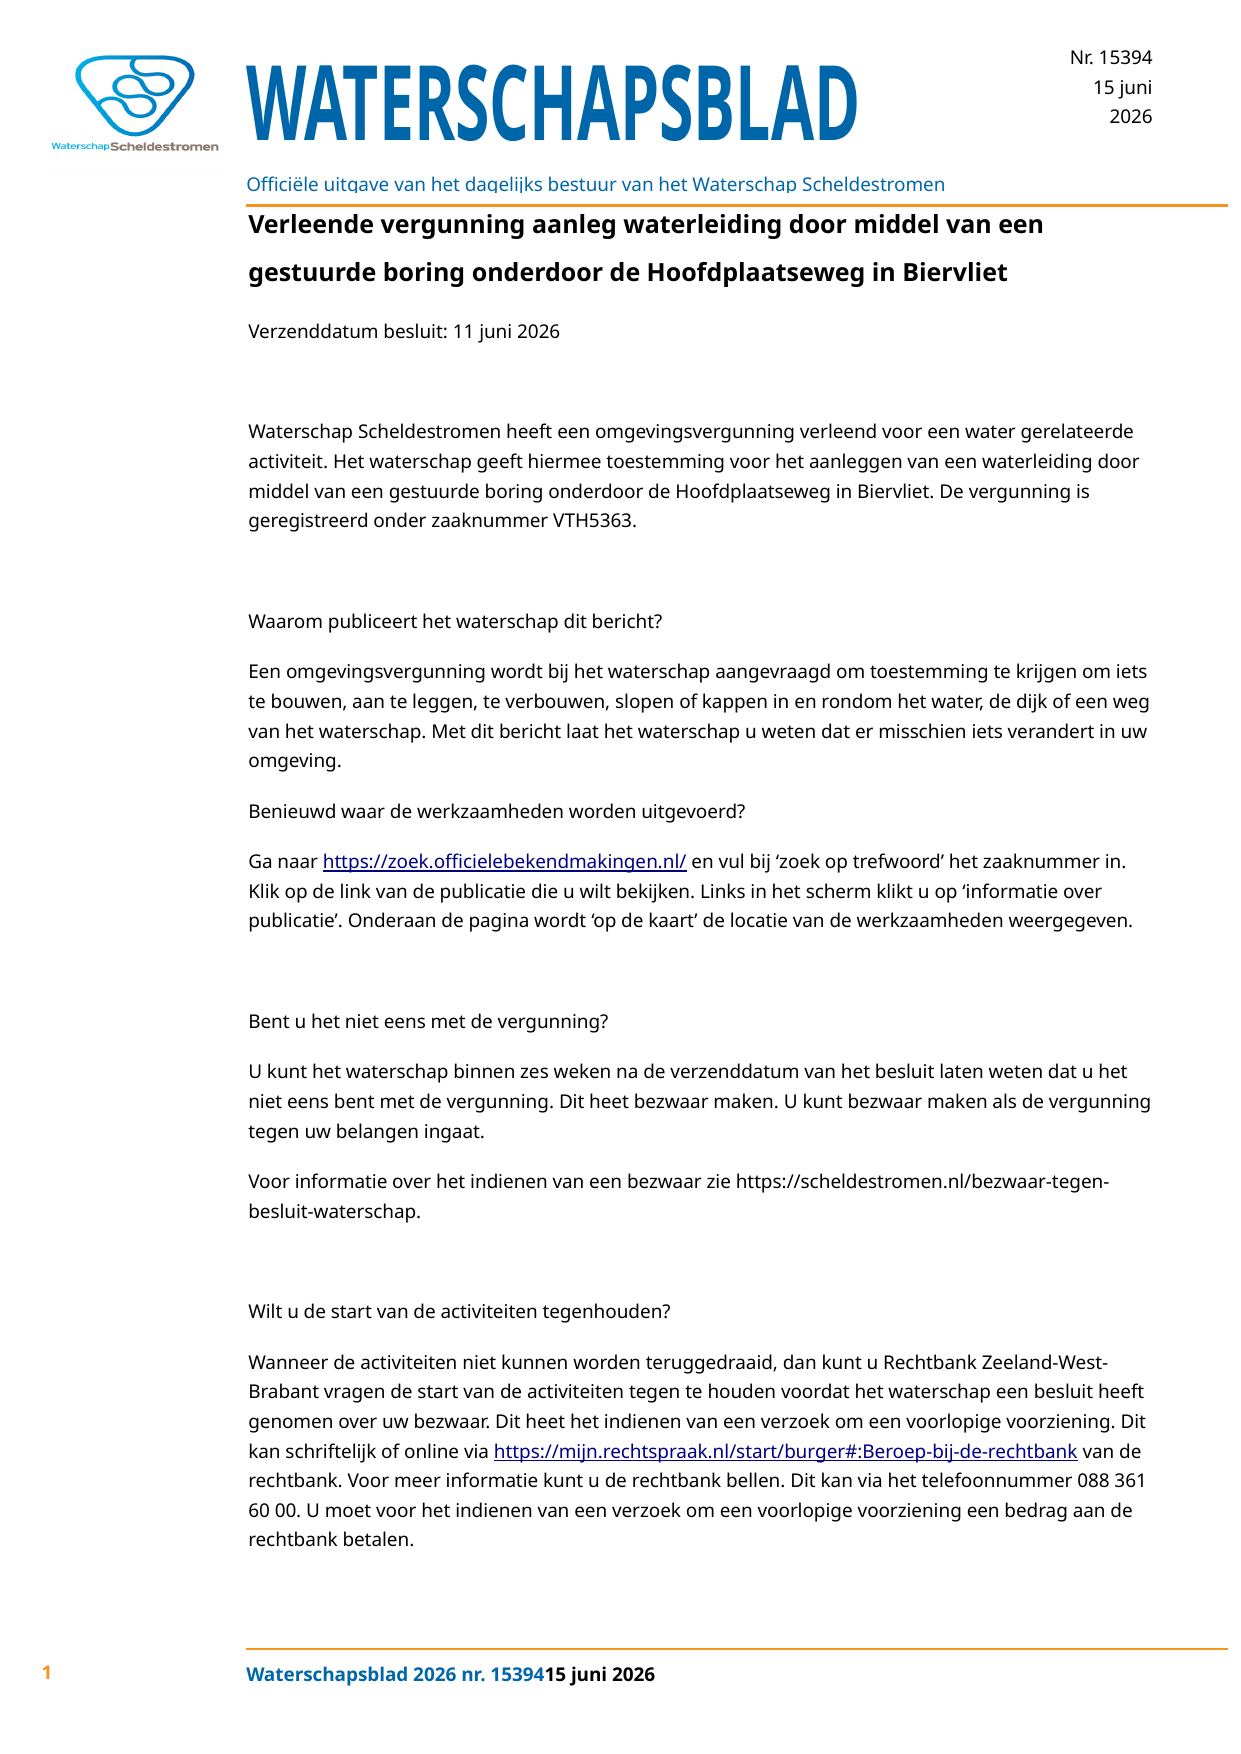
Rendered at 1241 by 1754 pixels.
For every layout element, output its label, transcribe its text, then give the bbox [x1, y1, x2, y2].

text Wanneer de activiteiten niet kunnen worden teruggedraaid, dan kunt u Rechtbank Zeeland-West-Brabant vragen de start van de activiteiten tegen te houden voordat het waterschap een besluit heeft genomen over uw bezwaar. Dit heet het indienen van een verzoek om een voorlopige voorziening. Dit kan schriftelijk of online via https://mijn.rechtspraak.nl/start/burger#:Beroep-bij-de-rechtbank van de rechtbank. Voor meer informatie kunt u de rechtbank bellen. Dit kan via het telefoonnummer 088 361 60 00. U moet voor het indienen van een verzoek om een voorlopige voorziening een bedrag aan de rechtbank betalen. [248, 1349, 1152, 1552]
text Wilt u de start van de activiteiten tegenhouden? [248, 1299, 1152, 1324]
text Verleende vergunning aanleg waterleiding door middel van een gestuurde boring onderdoor de Hoofdplaatseweg in Biervliet [248, 207, 1152, 288]
text Voor informatie over het indienen van een bezwaar zie https://scheldestromen.nl/bezwaar-tegen-besluit-waterschap. [248, 1168, 1152, 1224]
text Een omgevingsvergunning wordt bij het waterschap aangevraagd om toestemming te krijgen om iets te bouwen, aan te leggen, te verbouwen, slopen of kappen in en rondom het water, de dijk of een weg van het waterschap. Met dit bericht laat het waterschap u weten dat er misschien iets verandert in uw omgeving. [248, 659, 1152, 773]
text Waterschap Scheldestromen heeft een omgevingsvergunning verleend voor een water gerelateerde activiteit. Het waterschap geeft hiermee toestemming voor het aanleggen van een waterleiding door middel van een gestuurde boring onderdoor de Hoofdplaatseweg in Biervliet. De vergunning is geregistreerd onder zaaknummer VTH5363. [248, 419, 1152, 533]
text Benieuwd waar de werkzaamheden worden uitgevoerd? [248, 798, 1152, 824]
text Waarom publiceert het waterschap dit bericht? [248, 608, 1152, 634]
text U kunt het waterschap binnen zes weken na de verzenddatum van het besluit laten weten dat u het niet eens bent met de vergunning. Dit heet bezwaar maken. U kunt bezwaar maken als de vergunning tegen uw belangen ingaat. [248, 1059, 1152, 1144]
text Verzenddatum besluit: 11 juni 2026 [248, 318, 1152, 344]
picture [41, 47, 231, 172]
text Ga naar https://zoek.officielebekendmakingen.nl/ en vul bij ‘zoek op trefwoord’ het zaaknummer in. Klik op de link van de publicatie die u wilt bekijken. Links in het scherm klikt u op ‘informatie over publicatie’. Onderaan de pagina wordt ‘op de kaart’ de locatie van de werkzaamheden weergegeven. [248, 848, 1152, 933]
text Bent u het niet eens met de vergunning? [248, 1008, 1152, 1034]
